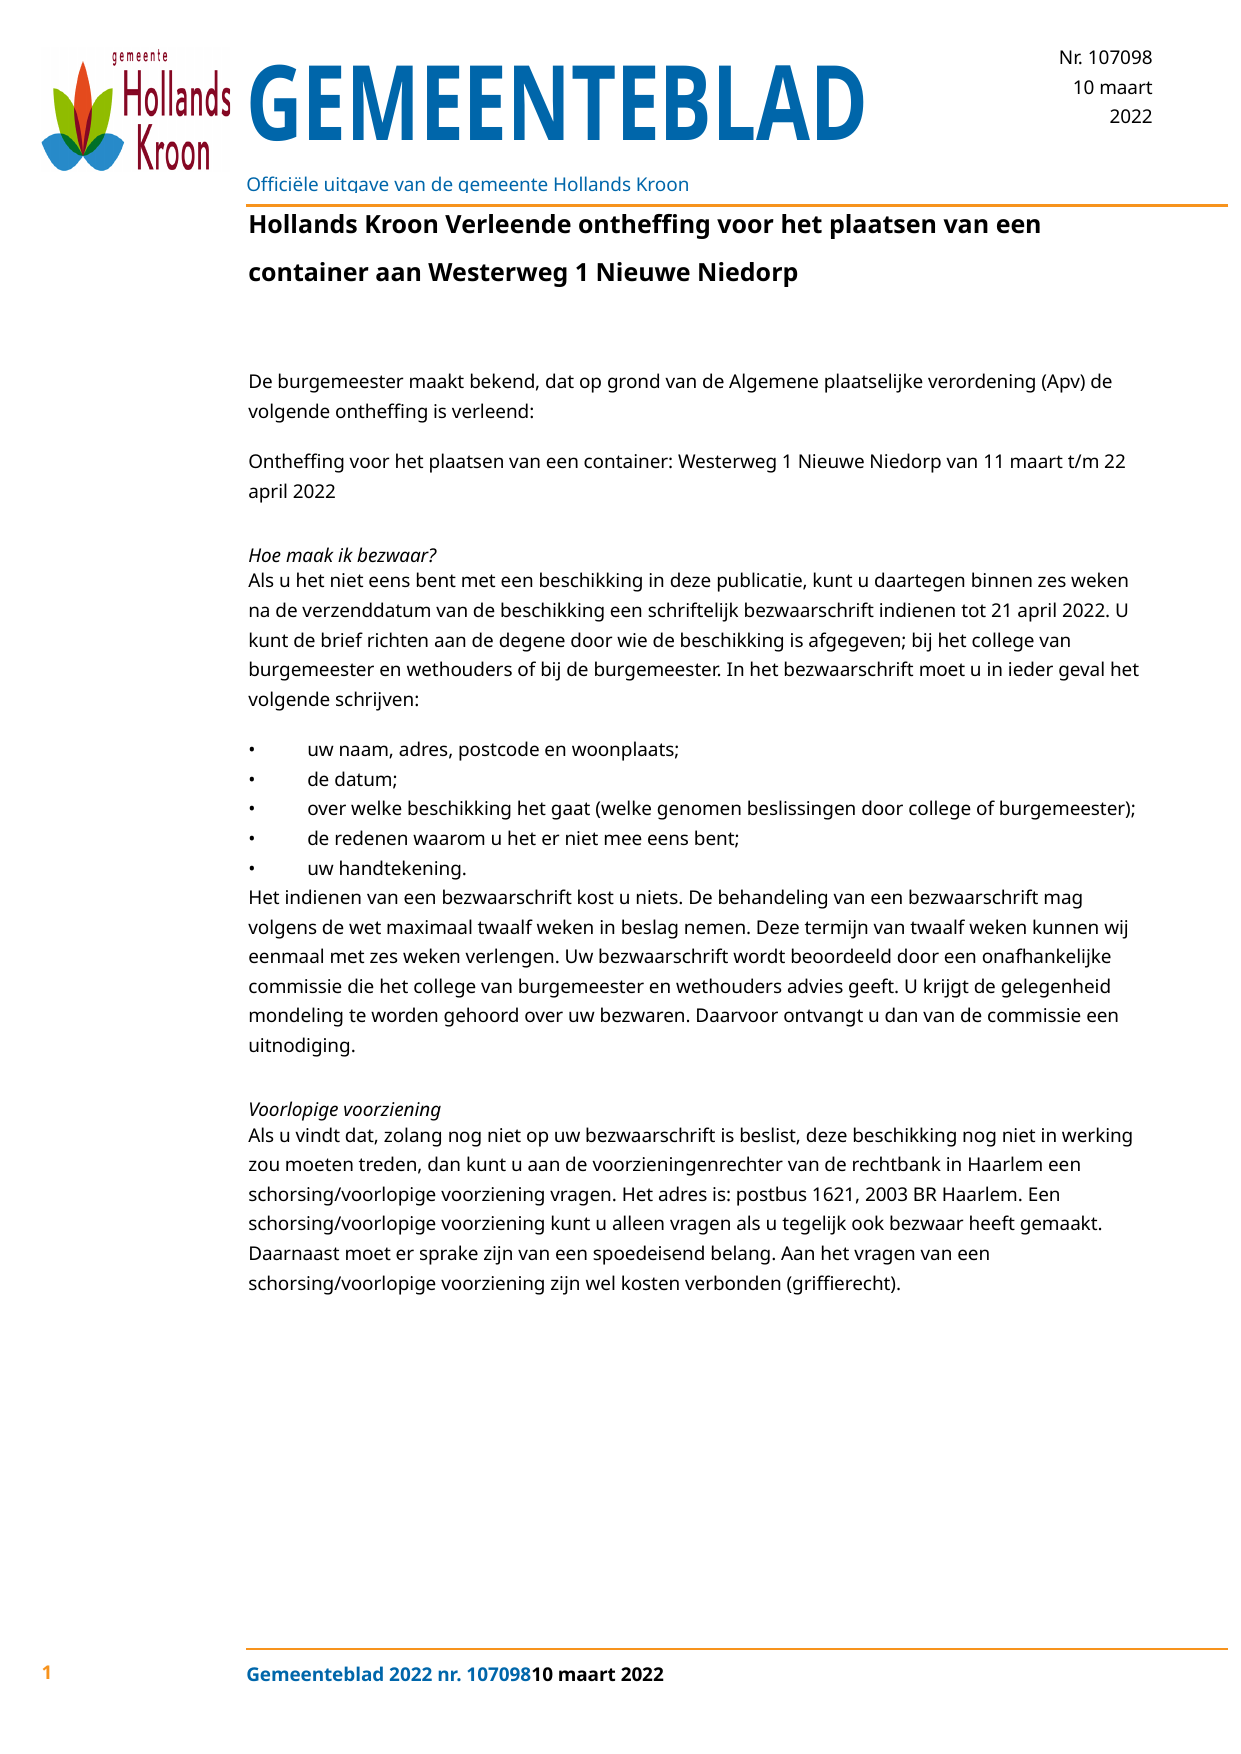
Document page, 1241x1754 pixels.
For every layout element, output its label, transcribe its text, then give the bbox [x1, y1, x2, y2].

text Hollands Kroon Verleende ontheffing voor het plaatsen van een container aan Westerweg 1 Nieuwe Niedorp [248, 207, 1152, 288]
text Voorlopige voorziening [248, 1096, 1152, 1122]
list uw naam, adres, postcode en woonplaats; [248, 736, 1152, 762]
list de datum; [248, 766, 1152, 792]
text Het indienen van een bezwaarschrift kost u niets. De behandeling van een bezwaarschrift mag volgens de wet maximaal twaalf weken in beslag nemen. Deze termijn van twaalf weken kunnen wij eenmaal met zes weken verlengen. Uw bezwaarschrift wordt beoordeeld door een onafhankelijke commissie die het college van burgemeester en wethouders advies geeft. U krijgt de gelegenheid mondeling te worden gehoord over uw bezwaren. Daarvoor ontvangt u dan van de commissie een uitnodiging. [248, 884, 1152, 1058]
text Als u vindt dat, zolang nog niet op uw bezwaarschrift is beslist, deze beschikking nog niet in werking zou moeten treden, dan kunt u aan de voorzieningenrechter van de rechtbank in Haarlem een schorsing/voorlopige voorziening vragen. Het adres is: postbus 1621, 2003 BR Haarlem. Een schorsing/voorlopige voorziening kunt u alleen vragen als u tegelijk ook bezwaar heeft gemaakt. Daarnaast moet er sprake zijn van een spoedeisend belang. Aan het vragen van een schorsing/voorlopige voorziening zijn wel kosten verbonden (griffierecht). [248, 1122, 1152, 1296]
text Hoe maak ik bezwaar? [248, 542, 1152, 568]
list uw handtekening. [248, 855, 1152, 880]
picture [41, 47, 231, 172]
list over welke beschikking het gaat (welke genomen beslissingen door college of burgemeester); [248, 796, 1152, 821]
text Als u het niet eens bent met een beschikking in deze publicatie, kunt u daartegen binnen zes weken na de verzenddatum van de beschikking een schriftelijk bezwaarschrift indienen tot 21 april 2022. U kunt de brief richten aan de degene door wie de beschikking is afgegeven; bij het college van burgemeester en wethouders of bij de burgemeester. In het bezwaarschrift moet u in ieder geval het volgende schrijven: [248, 568, 1152, 712]
list de redenen waarom u het er niet mee eens bent; [248, 825, 1152, 851]
text De burgemeester maakt bekend, dat op grond van de Algemene plaatselijke verordening (Apv) de volgende ontheffing is verleend: [248, 368, 1152, 424]
text Ontheffing voor het plaatsen van een container: Westerweg 1 Nieuwe Niedorp van 11 maart t/m 22 april 2022 [248, 448, 1152, 504]
